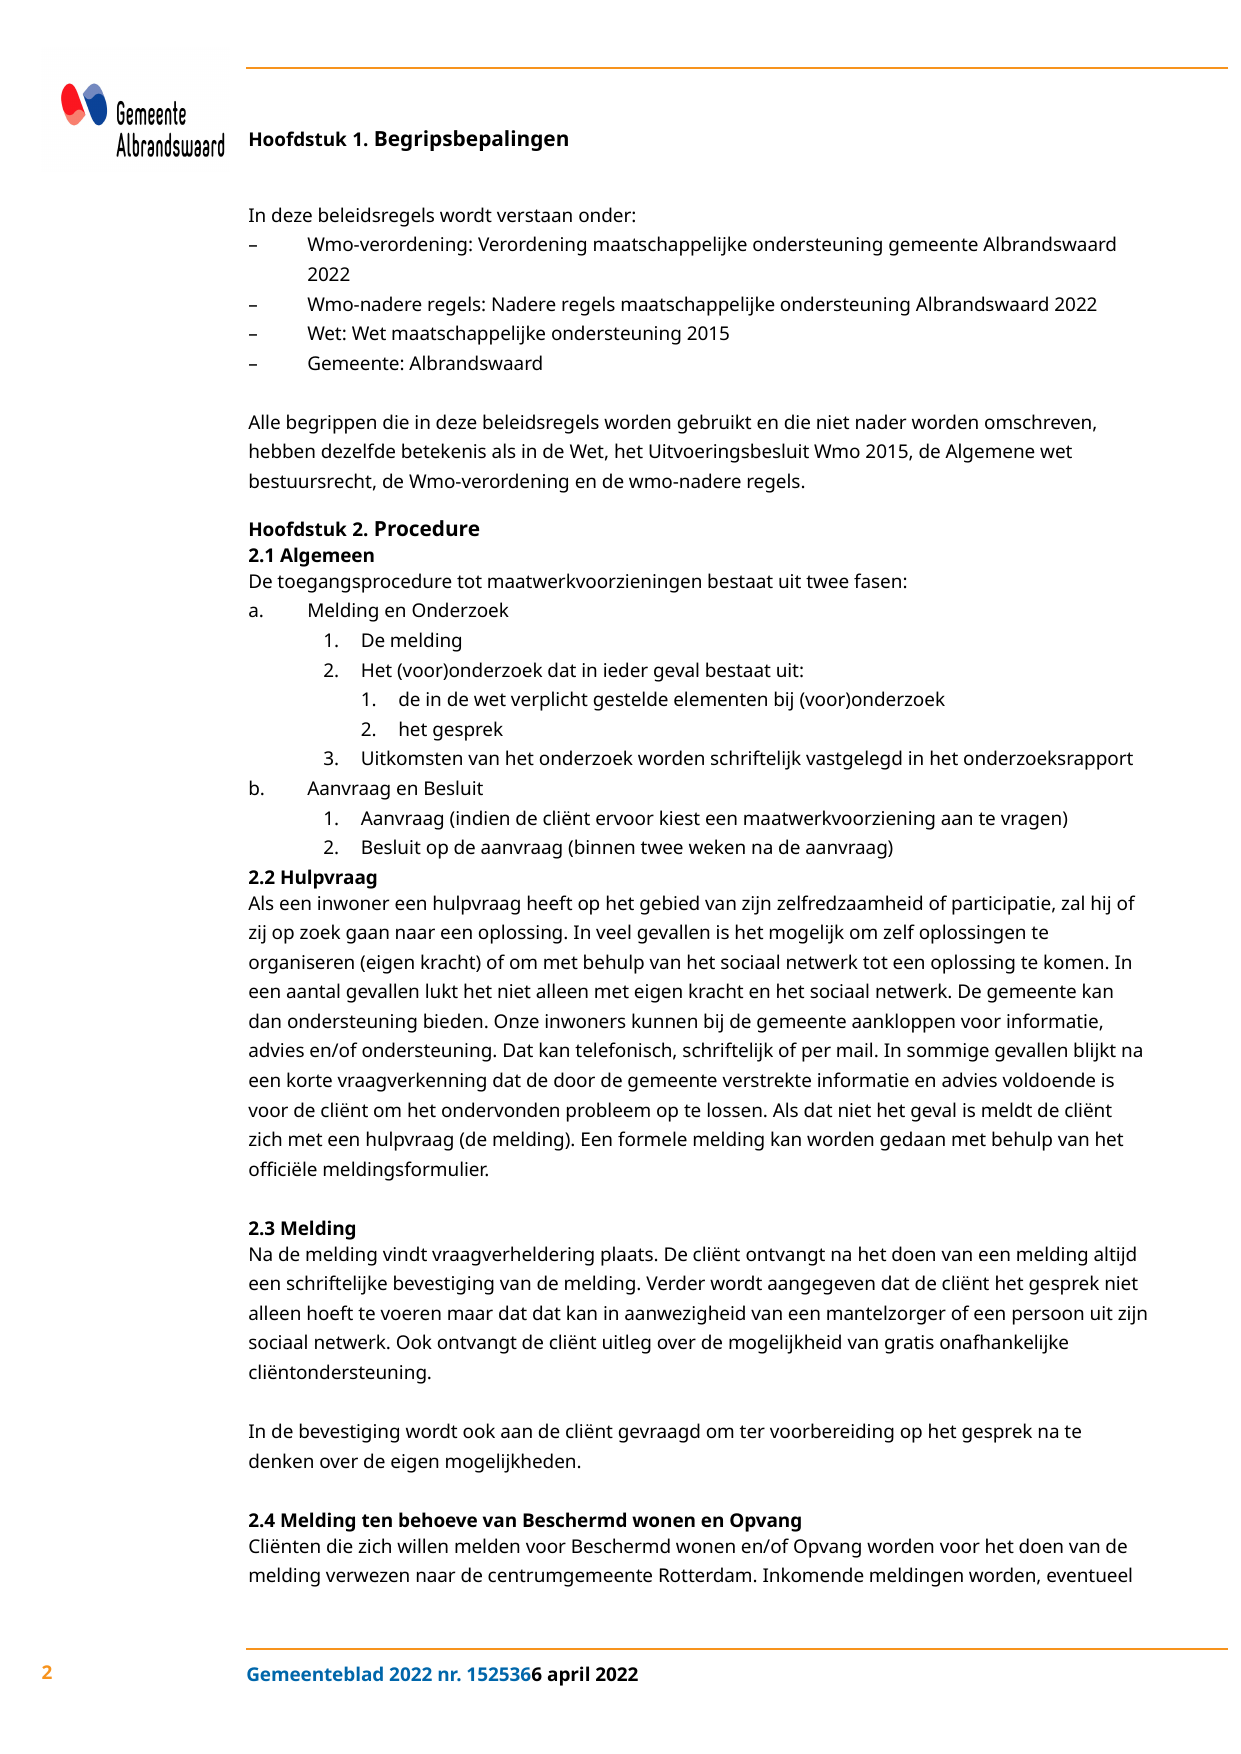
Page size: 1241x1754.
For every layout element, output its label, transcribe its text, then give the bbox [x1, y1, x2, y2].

list Besluit op de aanvraag (binnen twee weken na de aanvraag) [323, 834, 1152, 860]
list Wmo-verordening: Verordening maatschappelijke ondersteuning gemeente Albrandswaard 2022 [248, 232, 1152, 287]
list Wmo-nadere regels: Nadere regels maatschappelijke ondersteuning Albrandswaard 2022 [248, 291, 1152, 317]
list Aanvraag en Besluit [248, 775, 1152, 801]
list het gesprek [361, 716, 1152, 742]
list Het (voor)onderzoek dat in ieder geval bestaat uit: [323, 657, 1152, 683]
list De melding [323, 627, 1152, 653]
text In deze beleidsregels wordt verstaan onder: [248, 202, 1152, 228]
text Na de melding vindt vraagverheldering plaats. De cliënt ontvangt na het doen van een melding altijd een schriftelijke bevestiging van de melding. Verder wordt aangegeven dat de cliënt het gesprek niet alleen hoeft te voeren maar dat dat kan in aanwezigheid van een mantelzorger of een persoon uit zijn sociaal netwerk. Ook ontvangt de cliënt uitleg over de mogelijkheid van gratis onafhankelijke cliëntondersteuning. [248, 1241, 1152, 1385]
text Hoofdstuk 2. Procedure [248, 514, 1152, 542]
list Aanvraag (indien de cliënt ervoor kiest een maatwerkvoorziening aan te vragen) [323, 805, 1152, 831]
text 2.3 Melding [248, 1215, 1152, 1241]
text In de bevestiging wordt ook aan de cliënt gevraagd om ter voorbereiding op het gesprek na te denken over de eigen mogelijkheden. [248, 1418, 1152, 1474]
text Alle begrippen die in deze beleidsregels worden gebruikt en die niet nader worden omschreven, hebben dezelfde betekenis als in de Wet, het Uitvoeringsbesluit Wmo 2015, de Algemene wet bestuursrecht, de Wmo-verordening en de wmo-nadere regels. [248, 409, 1152, 494]
list Melding en Onderzoek [248, 598, 1152, 623]
list Uitkomsten van het onderzoek worden schriftelijk vastgelegd in het onderzoeksrapport [323, 746, 1152, 771]
text Als een inwoner een hulpvraag heeft op het gebied van zijn zelfredzaamheid of participatie, zal hij of zij op zoek gaan naar een oplossing. In veel gevallen is het mogelijk om zelf oplossingen te organiseren (eigen kracht) of om met behulp van het sociaal netwerk tot een oplossing te komen. In een aantal gevallen lukt het niet alleen met eigen kracht en het sociaal netwerk. De gemeente kan dan ondersteuning bieden. Onze inwoners kunnen bij de gemeente aankloppen voor informatie, advies en/of ondersteuning. Dat kan telefonisch, schriftelijk of per mail. In sommige gevallen blijkt na een korte vraagverkenning dat de door de gemeente verstrekte informatie en advies voldoende is voor de cliënt om het ondervonden probleem op te lossen. Als dat niet het geval is meldt de cliënt zich met een hulpvraag (de melding). Een formele melding kan worden gedaan met behulp van het officiële meldingsformulier. [248, 890, 1152, 1182]
text 2.4 Melding ten behoeve van Beschermd wonen en Opvang [248, 1507, 1152, 1533]
text Hoofdstuk 1. Begripsbepalingen [248, 124, 1152, 153]
picture [41, 47, 231, 172]
text 2.1 Algemeen [248, 542, 1152, 568]
text 2.2 Hulpvraag [248, 864, 1152, 890]
list de in de wet verplicht gestelde elementen bij (voor)onderzoek [361, 686, 1152, 712]
list Wet: Wet maatschappelijke ondersteuning 2015 [248, 320, 1152, 346]
list Gemeente: Albrandswaard [248, 350, 1152, 376]
text Cliënten die zich willen melden voor Beschermd wonen en/of Opvang worden voor het doen van de melding verwezen naar de centrumgemeente Rotterdam. Inkomende meldingen worden, eventueel [248, 1533, 1152, 1588]
text De toegangsprocedure tot maatwerkvoorzieningen bestaat uit twee fasen: [248, 568, 1152, 594]
